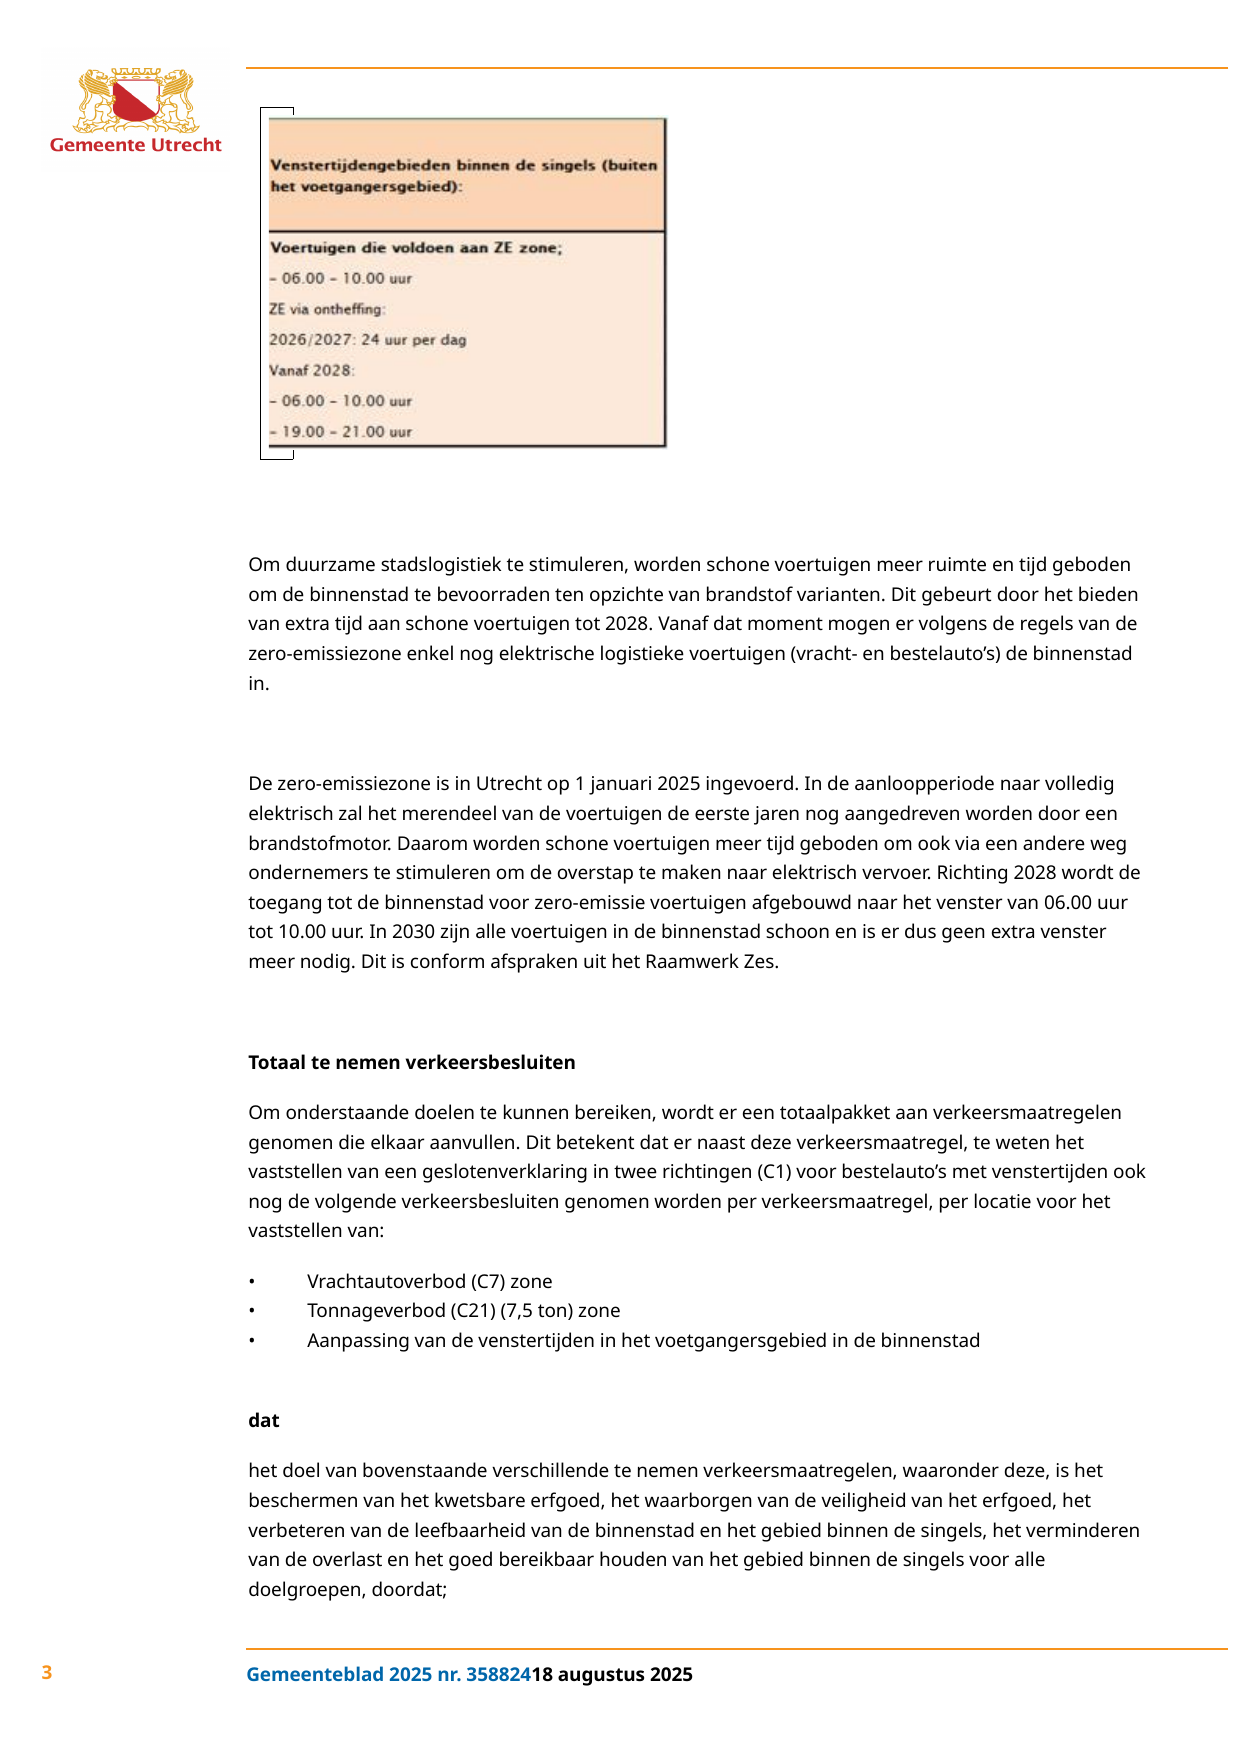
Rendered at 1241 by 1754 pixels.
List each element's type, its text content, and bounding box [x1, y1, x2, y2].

picture [268, 115, 669, 450]
text het doel van bovenstaande verschillende te nemen verkeersmaatregelen, waaronder deze, is het beschermen van het kwetsbare erfgoed, het waarborgen van de veiligheid van het erfgoed, het verbeteren van de leefbaarheid van de binnenstad en het gebied binnen de singels, het verminderen van de overlast en het goed bereikbaar houden van het gebied binnen de singels voor alle doelgroepen, doordat; [248, 1458, 1152, 1602]
list Tonnageverbod (C21) (7,5 ton) zone [248, 1298, 1152, 1323]
text Om onderstaande doelen te kunnen bereiken, wordt er een totaalpakket aan verkeersmaatregelen genomen die elkaar aanvullen. Dit betekent dat er naast deze verkeersmaatregel, te weten het vaststellen van een geslotenverklaring in twee richtingen (C1) voor bestelauto’s met venstertijden ook nog de volgende verkeersbesluiten genomen worden per verkeersmaatregel, per locatie voor het vaststellen van: [248, 1099, 1152, 1243]
list Aanpassing van de venstertijden in het voetgangersgebied in de binnenstad [248, 1327, 1152, 1353]
text Totaal te nemen verkeersbesluiten [248, 1049, 1152, 1075]
list Vrachtautoverbod (C7) zone [248, 1268, 1152, 1294]
text De zero-emissiezone is in Utrecht op 1 januari 2025 ingevoerd. In de aanloopperiode naar volledig elektrisch zal het merendeel van de voertuigen de eerste jaren nog aangedreven worden door een brandstofmotor. Daarom worden schone voertuigen meer tijd geboden om ook via een andere weg ondernemers te stimuleren om de overstap te maken naar elektrisch vervoer. Richting 2028 wordt de toegang tot de binnenstad voor zero-emissie voertuigen afgebouwd naar het venster van 06.00 uur tot 10.00 uur. In 2030 zijn alle voertuigen in de binnenstad schoon en is er dus geen extra venster meer nodig. Dit is conform afspraken uit het Raamwerk Zes. [248, 771, 1152, 974]
text Om duurzame stadslogistiek te stimuleren, worden schone voertuigen meer ruimte en tijd geboden om de binnenstad te bevoorraden ten opzichte van brandstof varianten. Dit gebeurt door het bieden van extra tijd aan schone voertuigen tot 2028. Vanaf dat moment mogen er volgens de regels van de zero-emissiezone enkel nog elektrische logistieke voertuigen (vracht- en bestelauto’s) de binnenstad in. [248, 551, 1152, 696]
text dat [248, 1407, 1152, 1433]
picture [41, 47, 231, 172]
